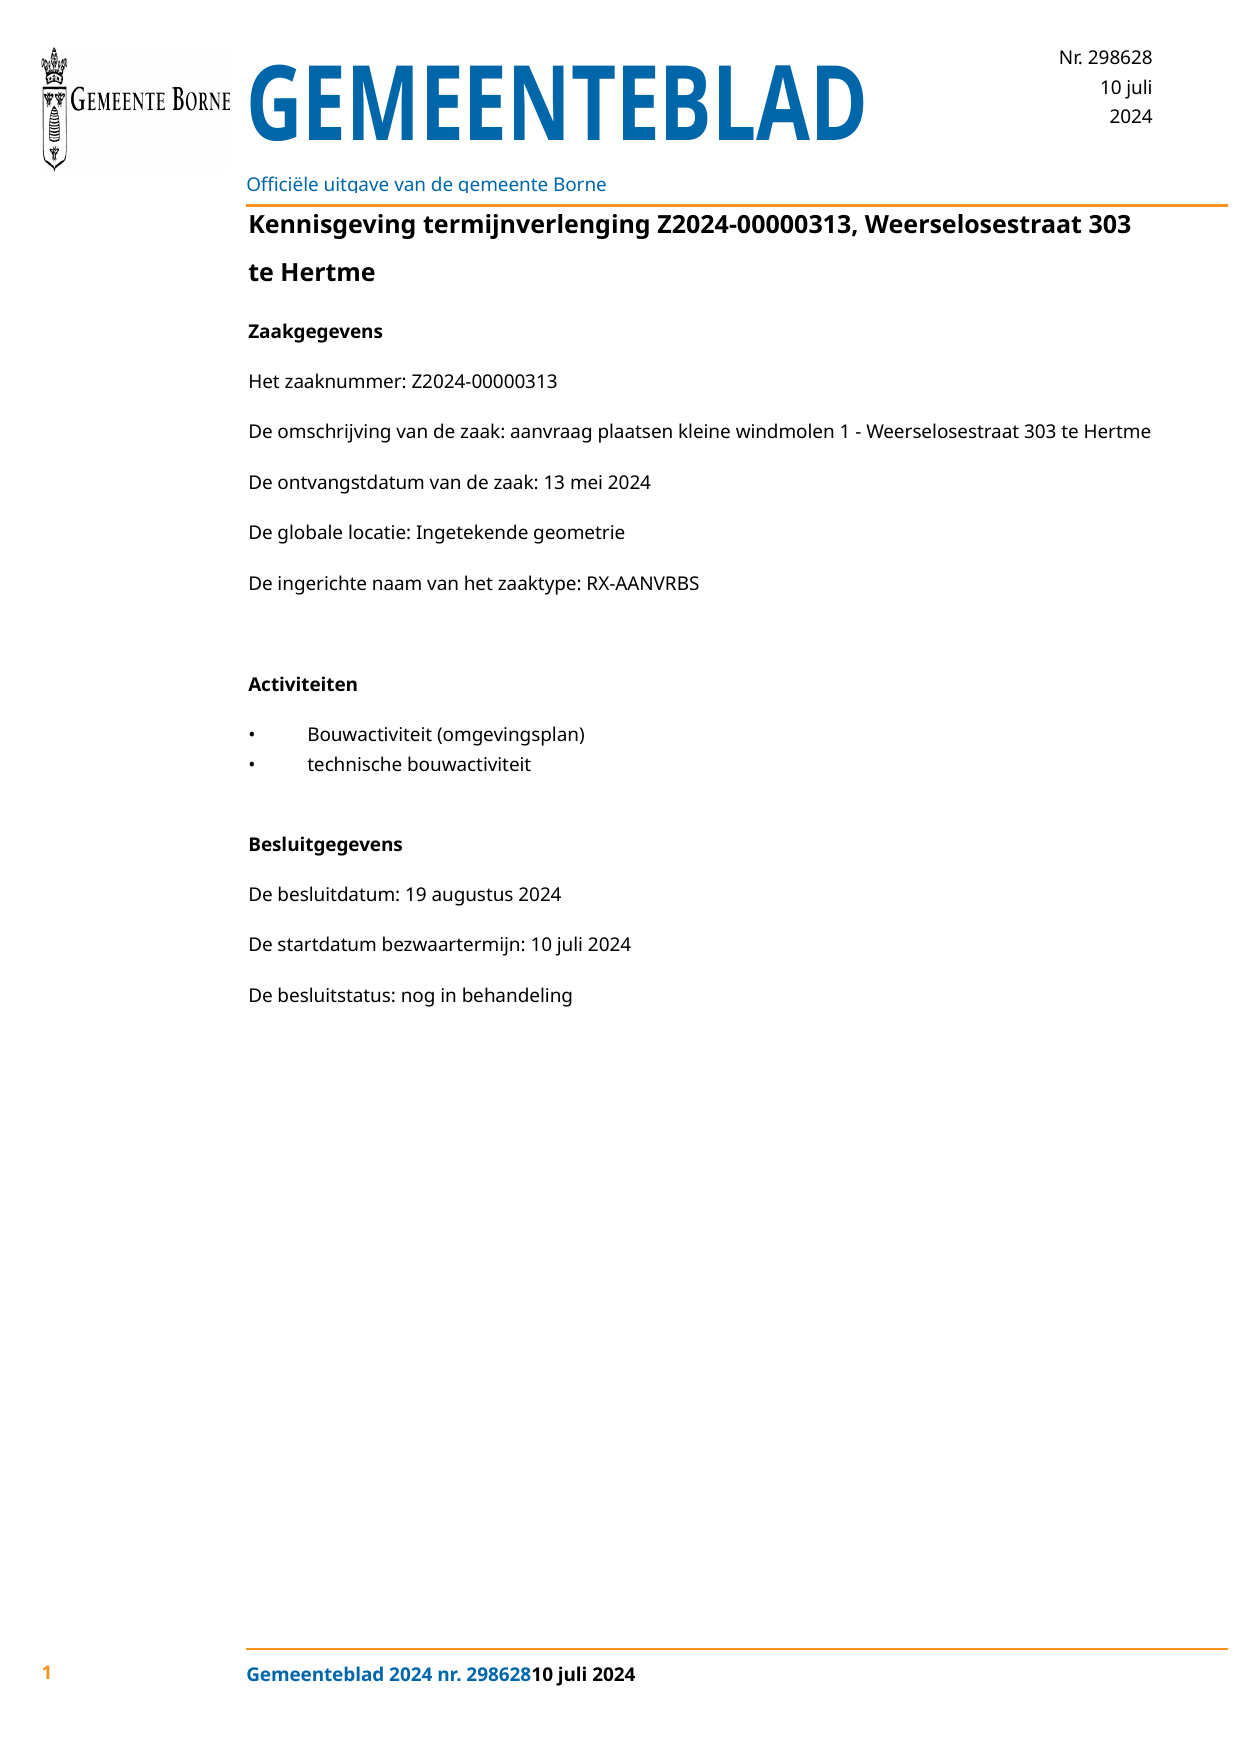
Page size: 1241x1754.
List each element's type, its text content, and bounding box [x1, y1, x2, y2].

text De ingerichte naam van het zaaktype: RX-AANVRBS [248, 570, 1152, 596]
text De besluitdatum: 19 augustus 2024 [248, 881, 1152, 907]
text Het zaaknummer: Z2024-00000313 [248, 368, 1152, 394]
text Activiteiten [248, 671, 1152, 697]
text Zaakgegevens [248, 318, 1152, 344]
list Bouwactiviteit (omgevingsplan) [248, 721, 1152, 747]
text De omschrijving van de zaak: aanvraag plaatsen kleine windmolen 1 - Weerselosestraat 303 te Hertme [248, 419, 1152, 444]
text De startdatum bezwaartermijn: 10 juli 2024 [248, 932, 1152, 957]
text Kennisgeving termijnverlenging Z2024-00000313, Weerselosestraat 303 te Hertme [248, 207, 1152, 288]
picture [41, 47, 231, 172]
list technische bouwactiviteit [248, 751, 1152, 777]
text Besluitgegevens [248, 831, 1152, 857]
text De globale locatie: Ingetekende geometrie [248, 519, 1152, 545]
text De ontvangstdatum van de zaak: 13 mei 2024 [248, 469, 1152, 495]
text De besluitstatus: nog in behandeling [248, 982, 1152, 1008]
